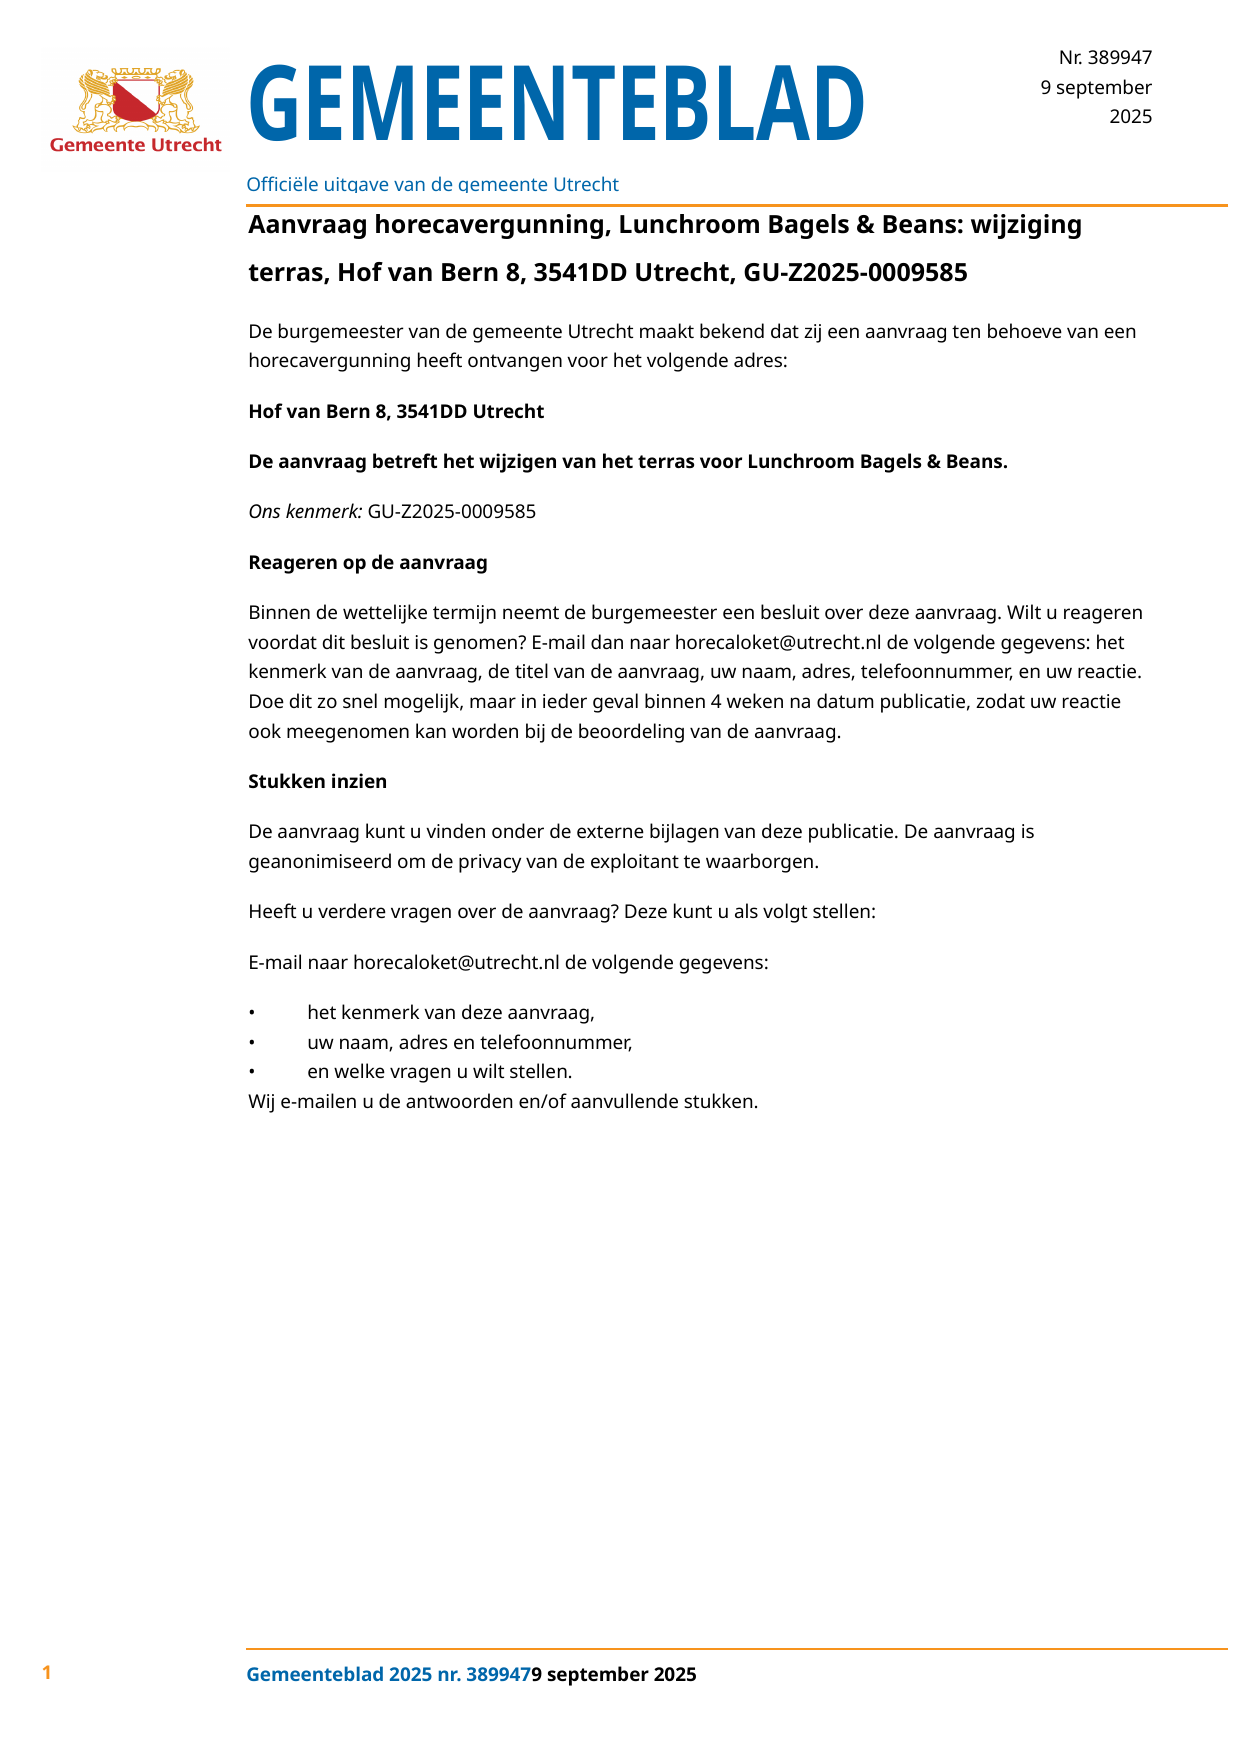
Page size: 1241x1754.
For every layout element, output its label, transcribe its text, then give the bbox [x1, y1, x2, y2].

text Reageren op de aanvraag [248, 549, 1152, 575]
text Wij e-mailen u de antwoorden en/of aanvullende stukken. [248, 1088, 1152, 1114]
list en welke vragen u wilt stellen. [248, 1059, 1152, 1084]
text Aanvraag horecavergunning, Lunchroom Bagels & Beans: wijziging terras, Hof van Bern 8, 3541DD Utrecht, GU-Z2025-0009585 [248, 207, 1152, 288]
text Hof van Bern 8, 3541DD Utrecht [248, 398, 1152, 424]
text Heeft u verdere vragen over de aanvraag? Deze kunt u als volgt stellen: [248, 899, 1152, 924]
list uw naam, adres en telefoonnummer, [248, 1029, 1152, 1055]
text De burgemeester van de gemeente Utrecht maakt bekend dat zij een aanvraag ten behoeve van een horecavergunning heeft ontvangen voor het volgende adres: [248, 318, 1152, 373]
text De aanvraag betreft het wijzigen van het terras voor Lunchroom Bagels & Beans. [248, 448, 1152, 474]
picture [41, 47, 231, 172]
text E-mail naar horecaloket@utrecht.nl de volgende gegevens: [248, 949, 1152, 975]
text Ons kenmerk: GU-Z2025-0009585 [248, 499, 1152, 524]
text Stukken inzien [248, 768, 1152, 794]
list het kenmerk van deze aanvraag, [248, 999, 1152, 1025]
text De aanvraag kunt u vinden onder de externe bijlagen van deze publicatie. De aanvraag is geanonimiseerd om de privacy van de exploitant te waarborgen. [248, 819, 1152, 874]
text Binnen de wettelijke termijn neemt de burgemeester een besluit over deze aanvraag. Wilt u reageren voordat dit besluit is genomen? E-mail dan naar horecaloket@utrecht.nl de volgende gegevens: het kenmerk van de aanvraag, de titel van de aanvraag, uw naam, adres, telefoonnummer, en uw reactie. Doe dit zo snel mogelijk, maar in ieder geval binnen 4 weken na datum publicatie, zodat uw reactie ook meegenomen kan worden bij de beoordeling van de aanvraag. [248, 599, 1152, 744]
